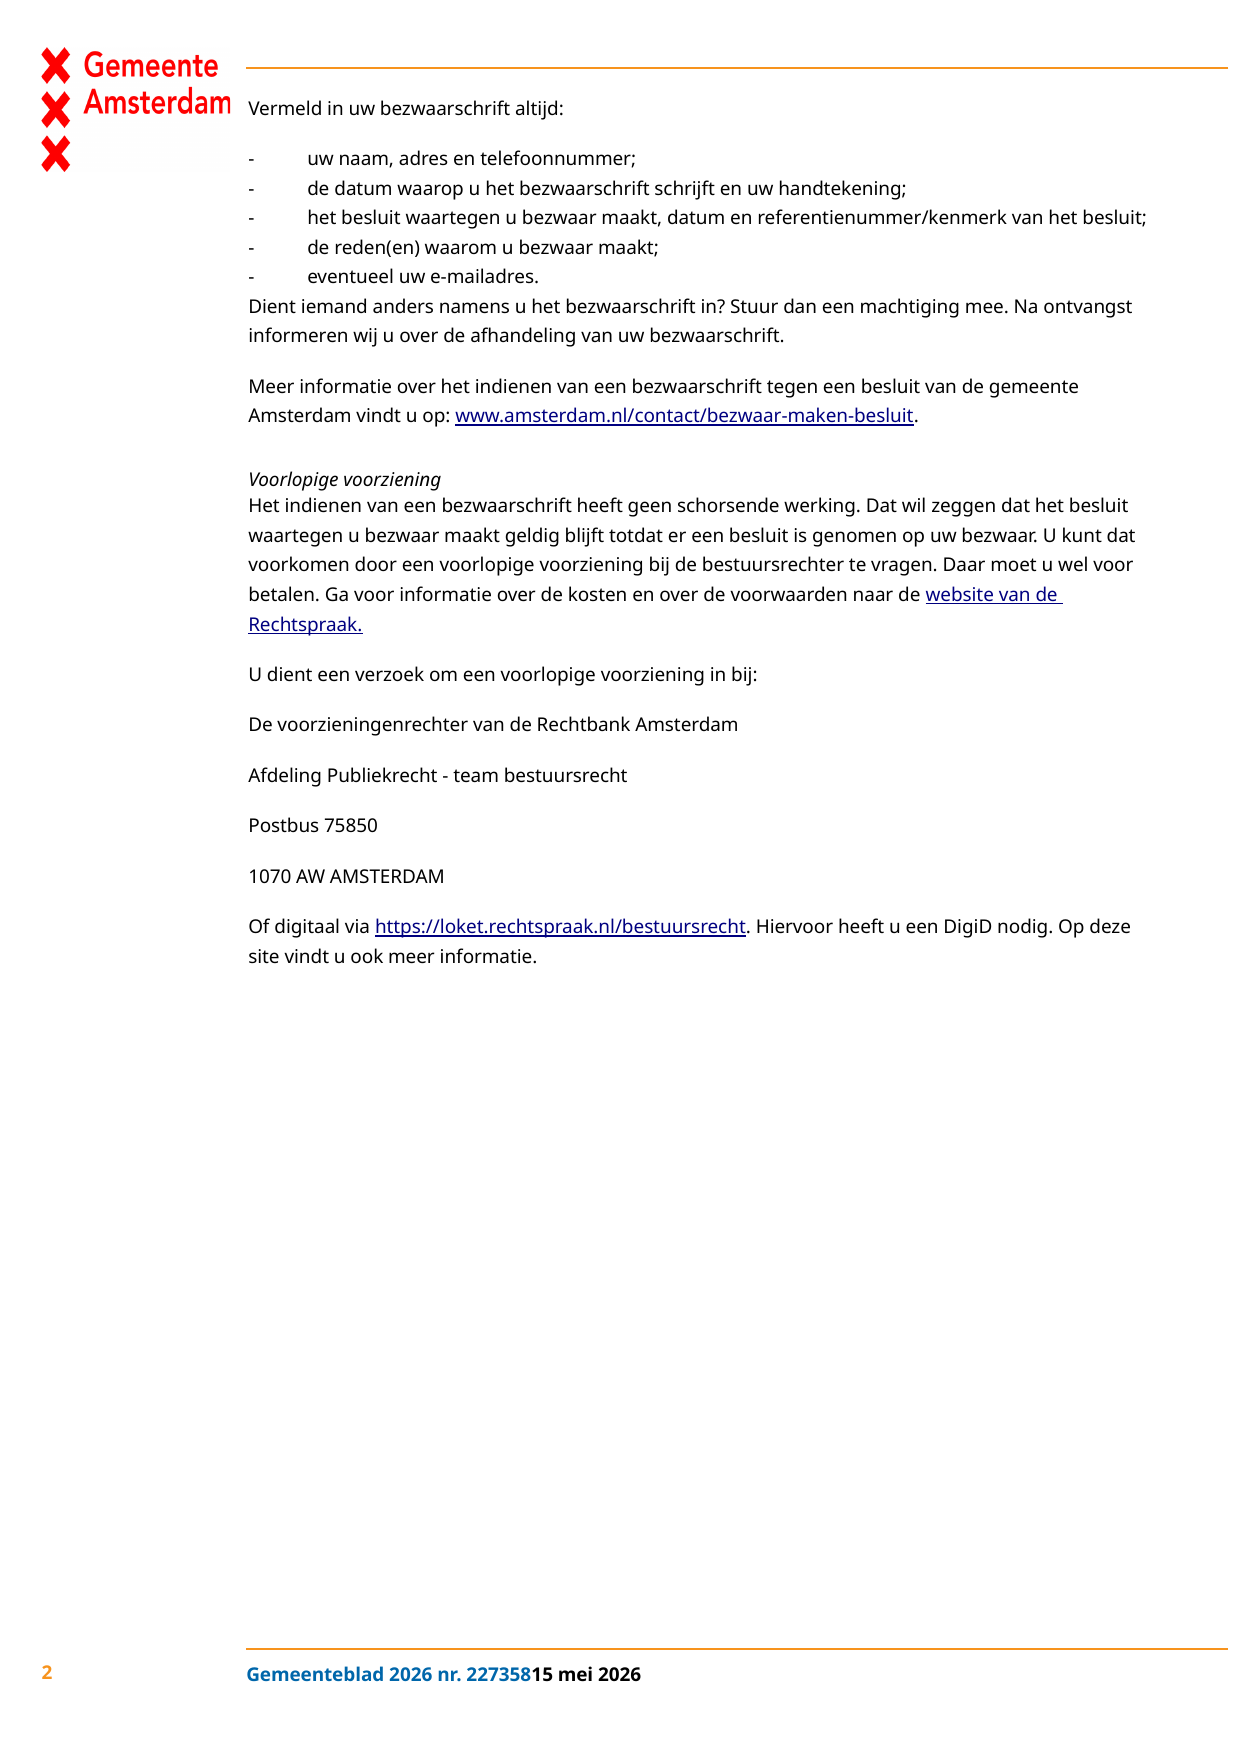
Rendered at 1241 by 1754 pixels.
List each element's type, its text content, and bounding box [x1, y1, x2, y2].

picture [41, 47, 231, 172]
text Meer informatie over het indienen van een bezwaarschrift tegen een besluit van de gemeente Amsterdam vindt u op: www.amsterdam.nl/contact/bezwaar-maken-besluit. [248, 373, 1152, 428]
list eventueel uw e-mailadres. [248, 263, 1152, 289]
text 1070 AW AMSTERDAM [248, 863, 1152, 888]
list het besluit waartegen u bezwaar maakt, datum en referentienummer/kenmerk van het besluit; [248, 204, 1152, 230]
text U dient een verzoek om een voorlopige voorziening in bij: [248, 661, 1152, 687]
text Het indienen van een bezwaarschrift heeft geen schorsende werking. Dat wil zeggen dat het besluit waartegen u bezwaar maakt geldig blijft totdat er een besluit is genomen op uw bezwaar. U kunt dat voorkomen door een voorlopige voorziening bij de bestuursrechter te vragen. Daar moet u wel voor betalen. Ga voor informatie over de kosten en over de voorwaarden naar de website van de Rechtspraak. [248, 492, 1152, 636]
text Dient iemand anders namens u het bezwaarschrift in? Stuur dan een machtiging mee. Na ontvangst informeren wij u over de afhandeling van uw bezwaarschrift. [248, 293, 1152, 348]
text Afdeling Publiekrecht - team bestuursrecht [248, 762, 1152, 788]
text De voorzieningenrechter van de Rechtbank Amsterdam [248, 712, 1152, 737]
text Voorlopige voorziening [248, 467, 1152, 492]
text Vermeld in uw bezwaarschrift altijd: [248, 95, 1152, 121]
list de datum waarop u het bezwaarschrift schrijft en uw handtekening; [248, 175, 1152, 201]
list uw naam, adres en telefoonnummer; [248, 145, 1152, 171]
text Of digitaal via https://loket.rechtspraak.nl/bestuursrecht. Hiervoor heeft u een DigiD nodig. Op deze site vindt u ook meer informatie. [248, 913, 1152, 968]
text Postbus 75850 [248, 812, 1152, 838]
list de reden(en) waarom u bezwaar maakt; [248, 234, 1152, 260]
